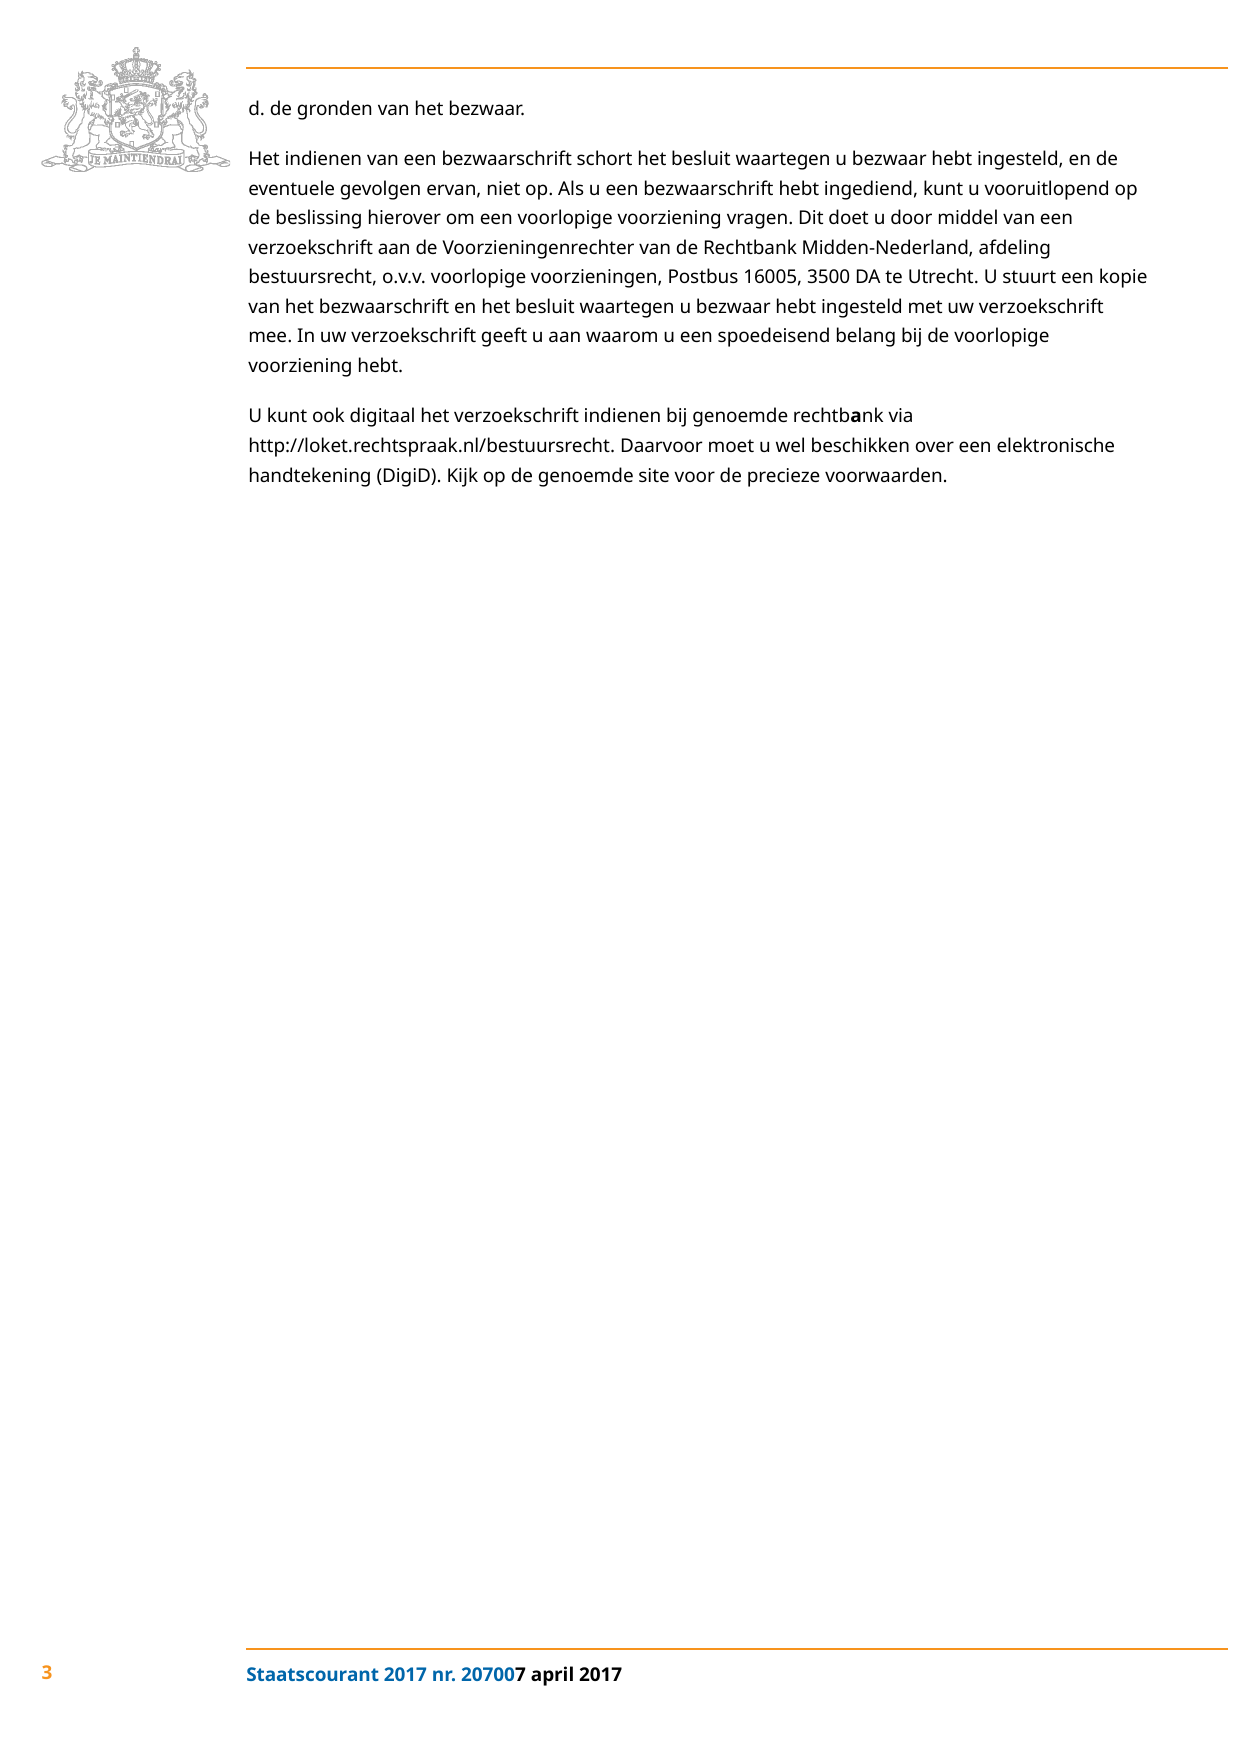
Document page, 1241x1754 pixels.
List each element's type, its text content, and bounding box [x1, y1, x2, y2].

text Het indienen van een bezwaarschrift schort het besluit waartegen u bezwaar hebt ingesteld, en de eventuele gevolgen ervan, niet op. Als u een bezwaarschrift hebt ingediend, kunt u vooruitlopend op de beslissing hierover om een voorlopige voorziening vragen. Dit doet u door middel van een verzoekschrift aan de Voorzieningenrechter van de Rechtbank Midden-Nederland, afdeling bestuursrecht, o.v.v. voorlopige voorzieningen, Postbus 16005, 3500 DA te Utrecht. U stuurt een kopie van het bezwaarschrift en het besluit waartegen u bezwaar hebt ingesteld met uw verzoekschrift mee. In uw verzoekschrift geeft u aan waarom u een spoedeisend belang bij de voorlopige voorziening hebt. [248, 145, 1152, 378]
text U kunt ook digitaal het verzoekschrift indienen bij genoemde rechtbank via http://loket.rechtspraak.nl/bestuursrecht. Daarvoor moet u wel beschikken over een elektronische handtekening (DigiD). Kijk op de genoemde site voor de precieze voorwaarden. [248, 403, 1152, 488]
picture [41, 47, 231, 172]
text d. de gronden van het bezwaar. [248, 95, 1152, 121]
